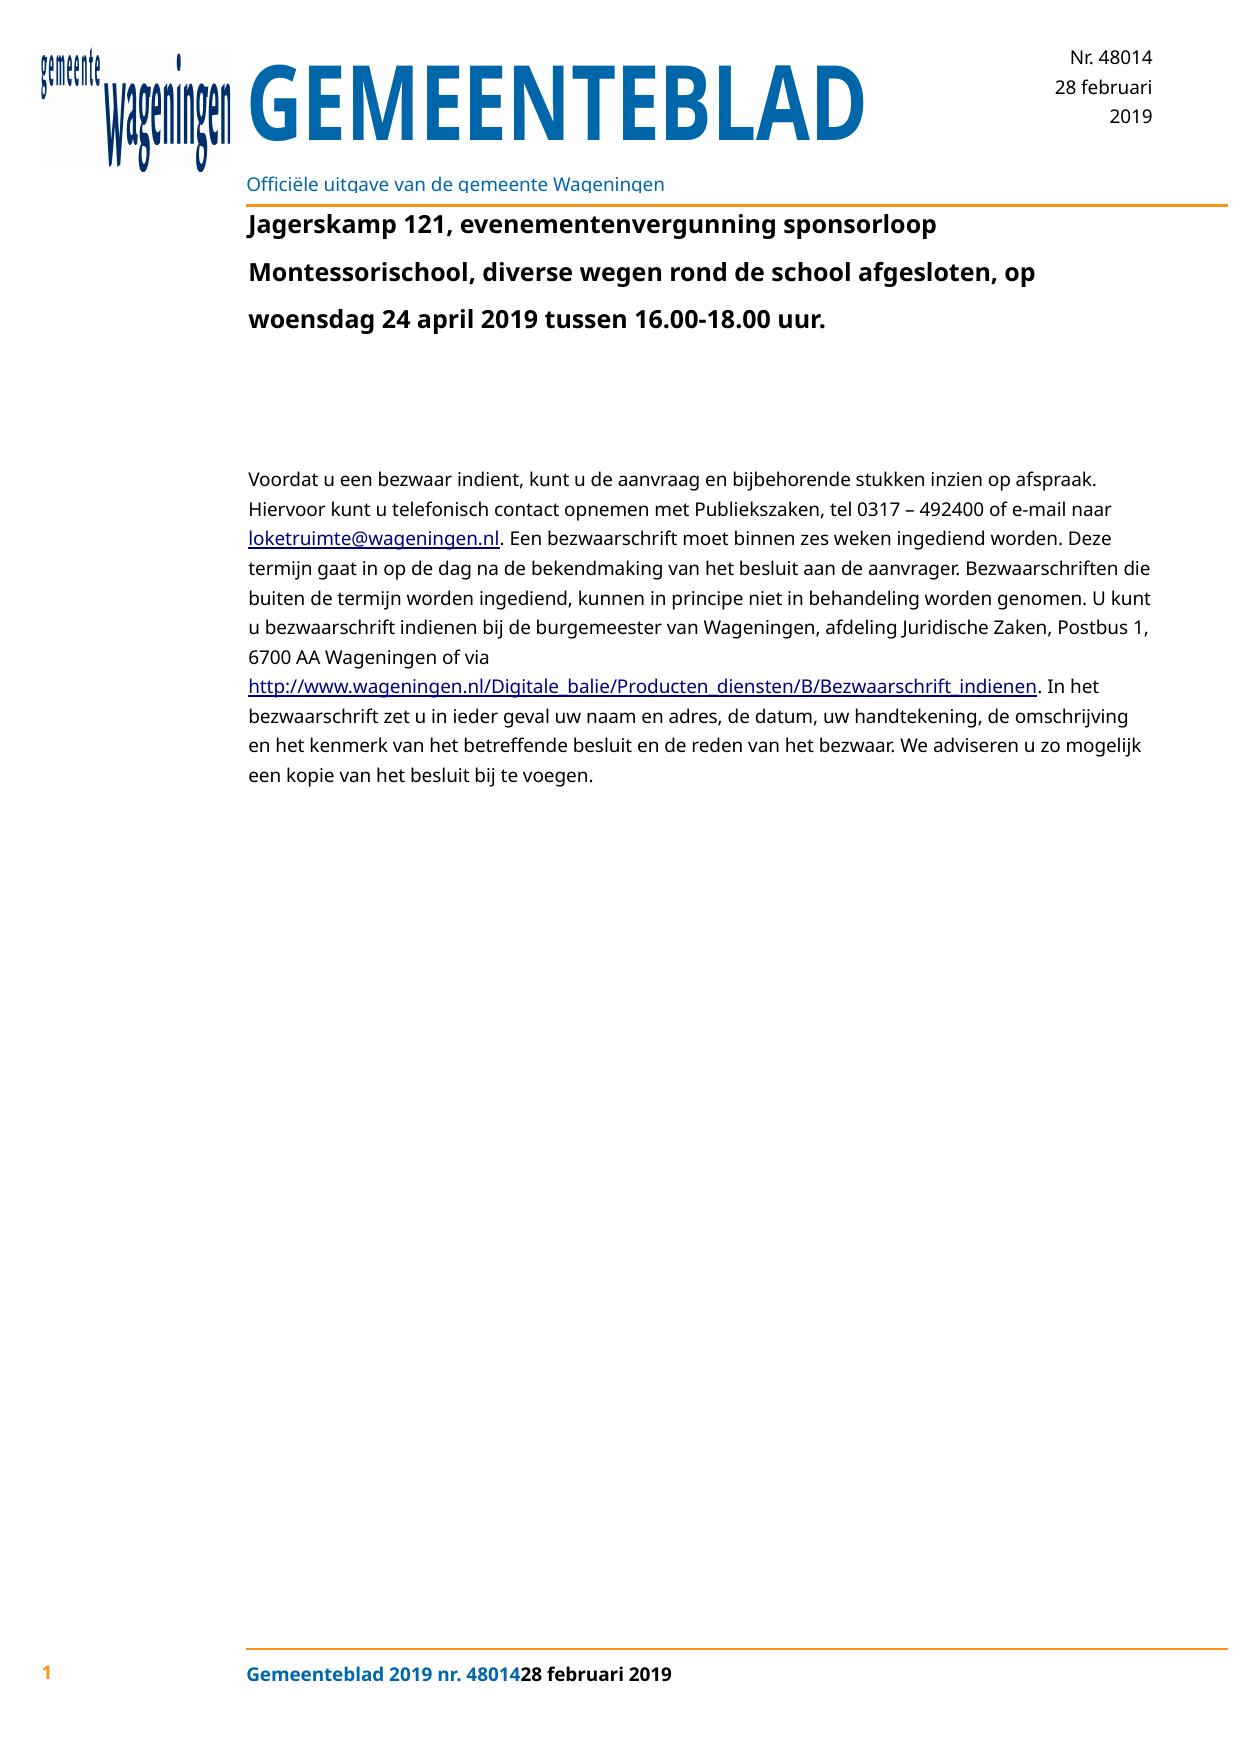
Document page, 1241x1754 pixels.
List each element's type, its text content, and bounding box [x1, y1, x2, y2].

text Voordat u een bezwaar indient, kunt u de aanvraag en bijbehorende stukken inzien op afspraak. Hiervoor kunt u telefonisch contact opnemen met Publiekszaken, tel 0317 – 492400 of e-mail naar loketruimte@wageningen.nl. Een bezwaarschrift moet binnen zes weken ingediend worden. Deze termijn gaat in op de dag na de bekendmaking van het besluit aan de aanvrager. Bezwaarschriften die buiten de termijn worden ingediend, kunnen in principe niet in behandeling worden genomen. U kunt u bezwaarschrift indienen bij de burgemeester van Wageningen, afdeling Juridische Zaken, Postbus 1, 6700 AA Wageningen of via http://www.wageningen.nl/Digitale_balie/Producten_diensten/B/Bezwaarschrift_indienen. In het bezwaarschrift zet u in ieder geval uw naam en adres, de datum, uw handtekening, de omschrijving en het kenmerk van het betreffende besluit en de reden van het bezwaar. We adviseren u zo mogelijk een kopie van het besluit bij te voegen. [248, 466, 1152, 788]
text Jagerskamp 121, evenementenvergunning sponsorloop Montessorischool, diverse wegen rond de school afgesloten, op woensdag 24 april 2019 tussen 16.00-18.00 uur. [248, 207, 1152, 336]
picture [41, 47, 231, 172]
